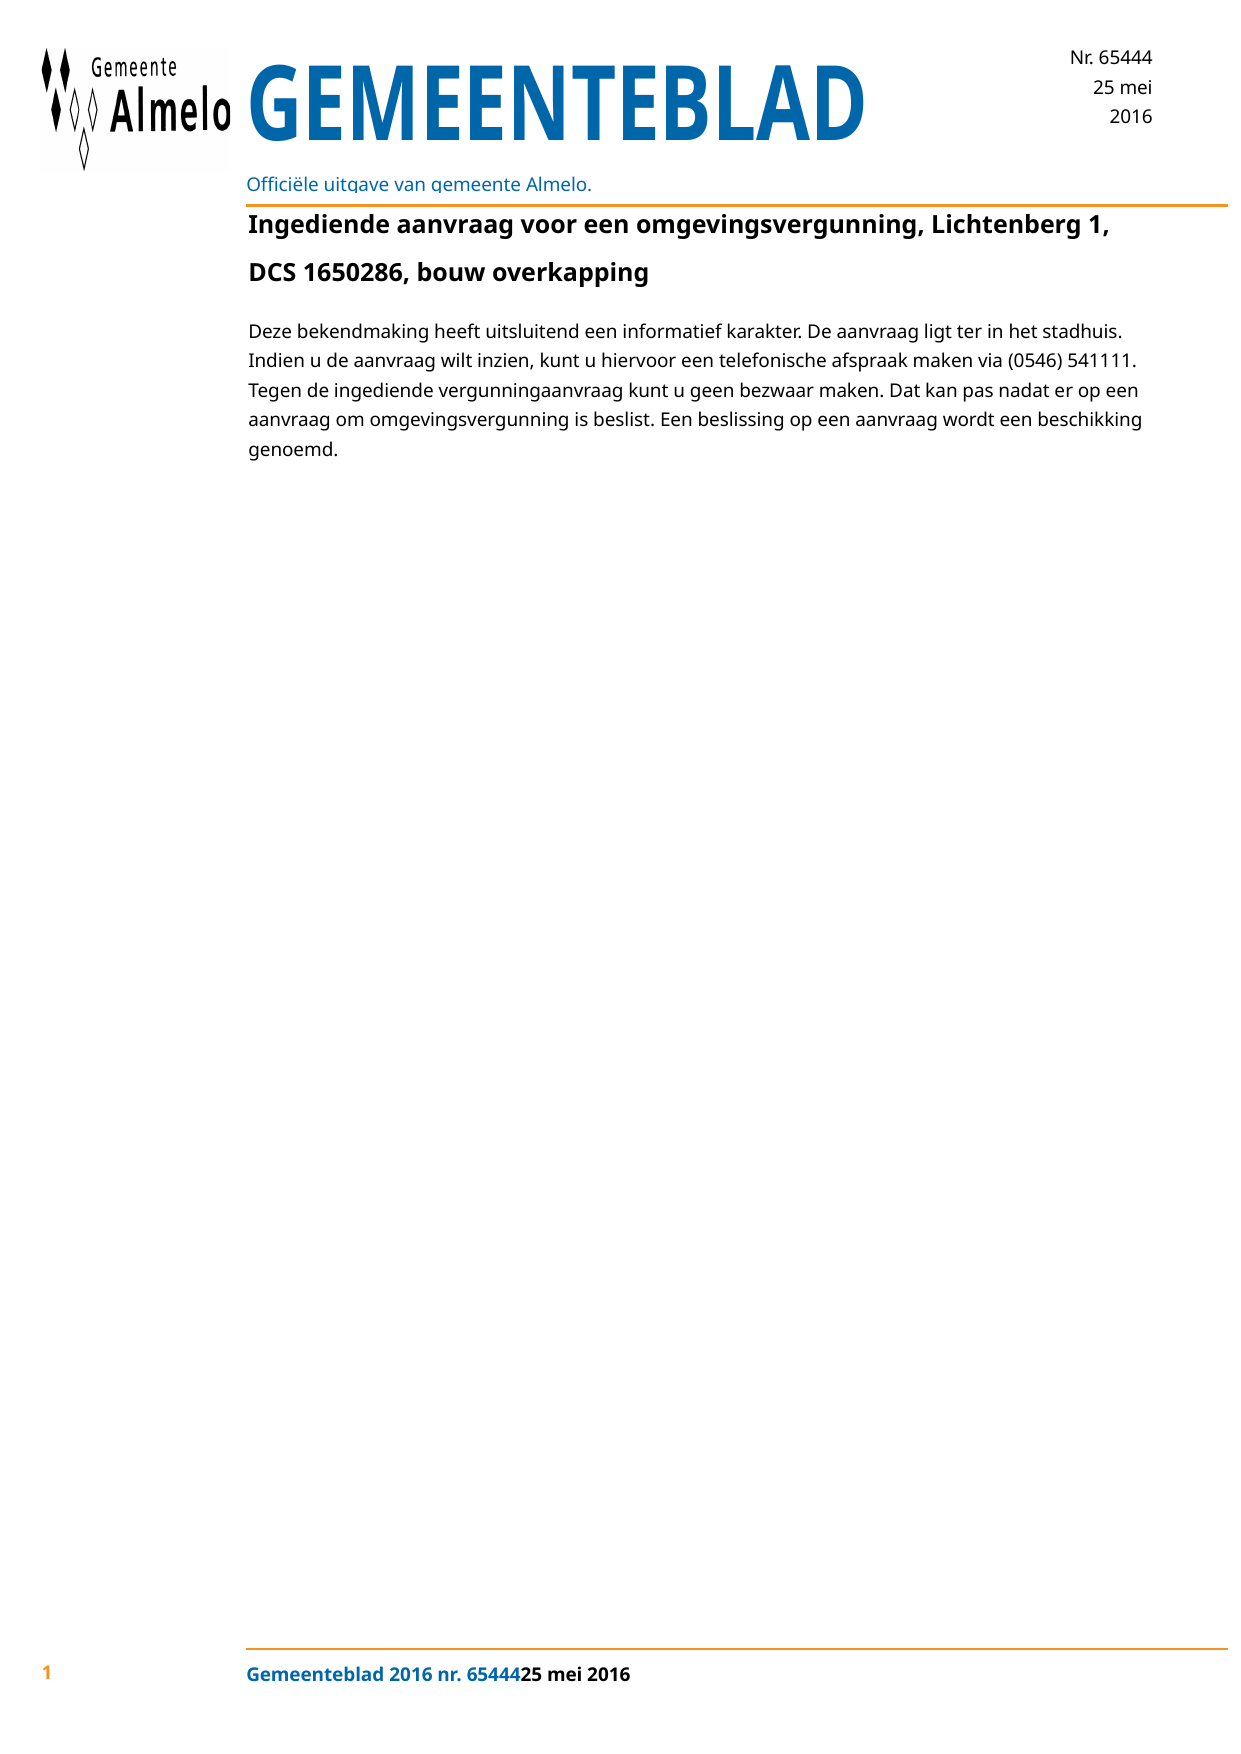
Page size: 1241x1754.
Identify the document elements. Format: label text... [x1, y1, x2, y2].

text Ingediende aanvraag voor een omgevingsvergunning, Lichtenberg 1, DCS 1650286, bouw overkapping [248, 207, 1152, 288]
picture [41, 47, 231, 172]
text Deze bekendmaking heeft uitsluitend een informatief karakter. De aanvraag ligt ter in het stadhuis. Indien u de aanvraag wilt inzien, kunt u hiervoor een telefonische afspraak maken via (0546) 541111. Tegen de ingediende vergunningaanvraag kunt u geen bezwaar maken. Dat kan pas nadat er op een aanvraag om omgevingsvergunning is beslist. Een beslissing op een aanvraag wordt een beschikking genoemd. [248, 318, 1152, 462]
